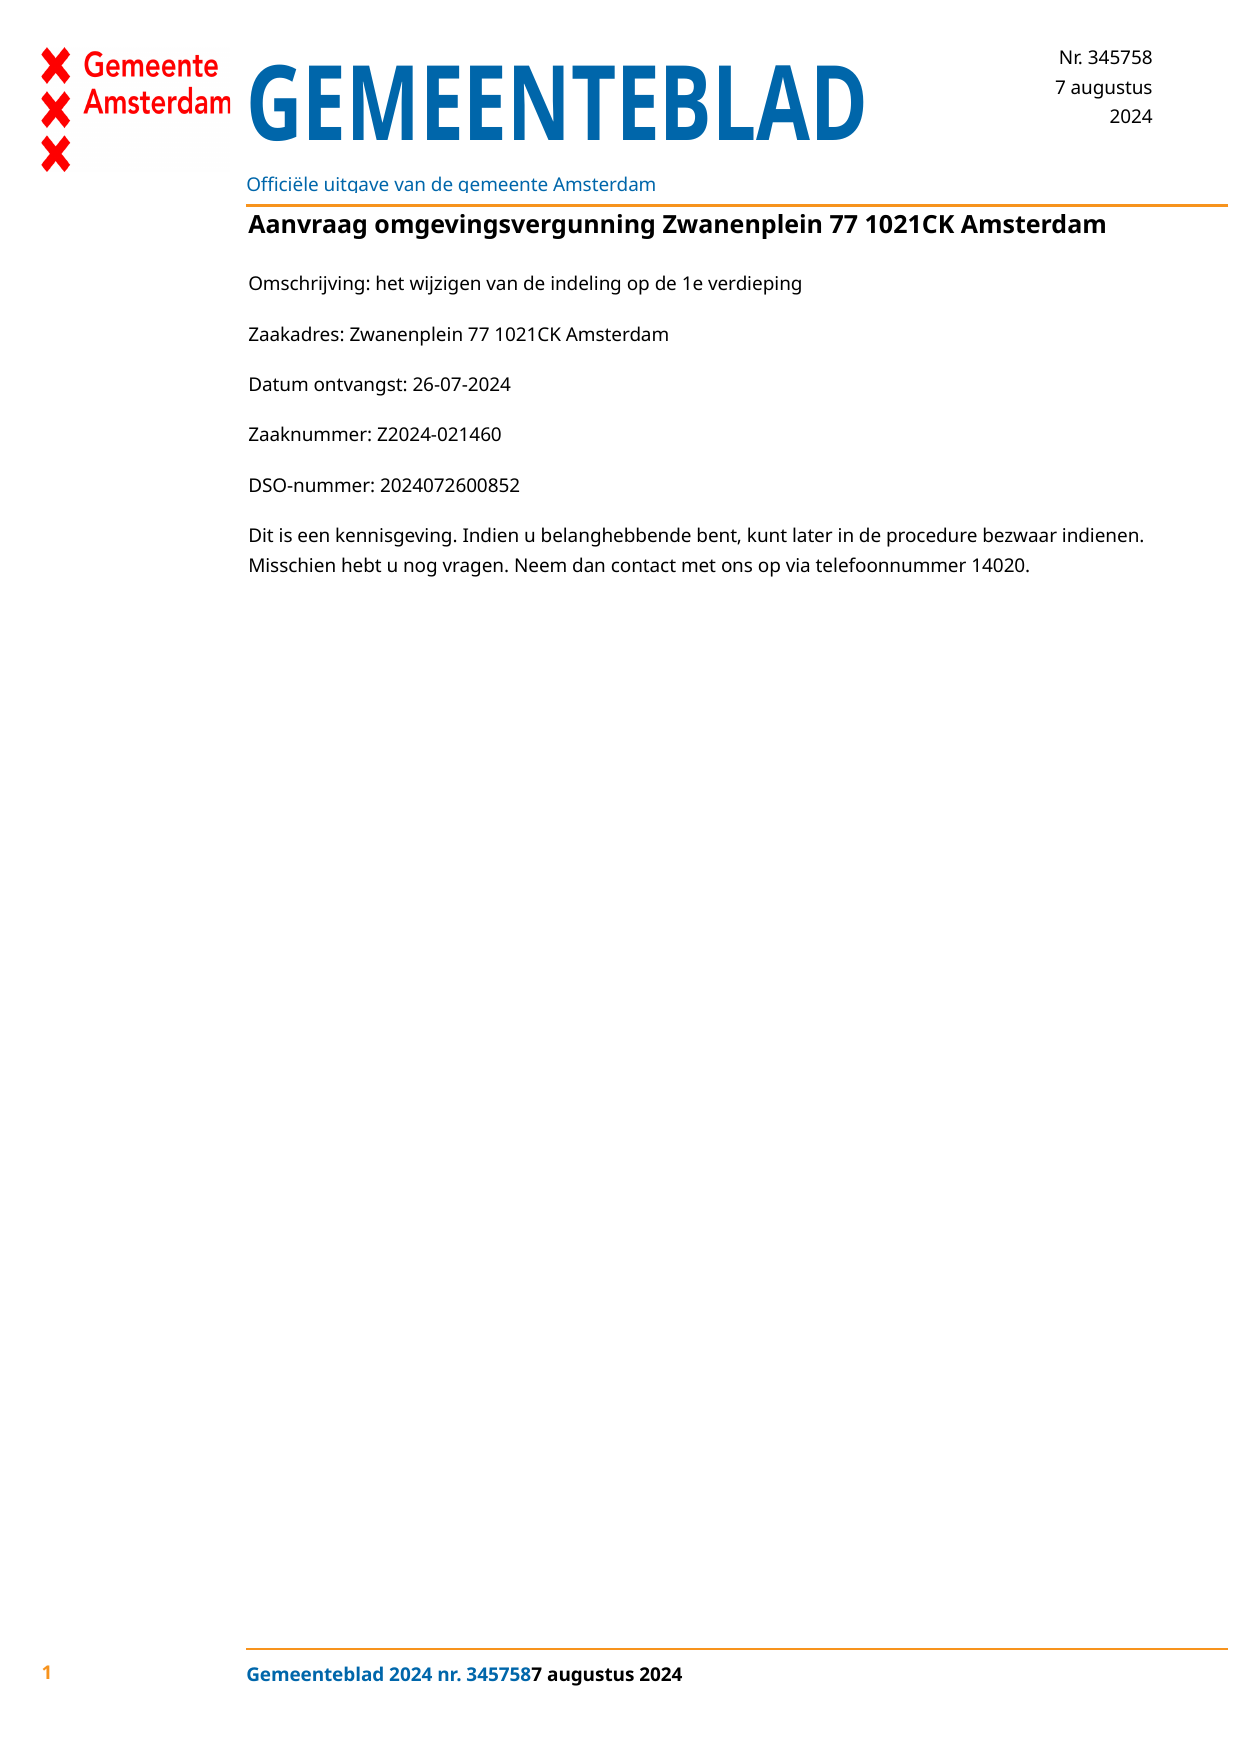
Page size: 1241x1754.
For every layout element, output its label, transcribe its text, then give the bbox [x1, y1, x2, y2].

text Zaaknummer: Z2024-021460 [248, 422, 1152, 447]
text Aanvraag omgevingsvergunning Zwanenplein 77 1021CK Amsterdam [248, 207, 1152, 241]
text DSO-nummer: 2024072600852 [248, 472, 1152, 498]
text Omschrijving: het wijzigen van de indeling op de 1e verdieping [248, 270, 1152, 296]
text Datum ontvangst: 26-07-2024 [248, 371, 1152, 397]
text Zaakadres: Zwanenplein 77 1021CK Amsterdam [248, 321, 1152, 346]
text Dit is een kennisgeving. Indien u belanghebbende bent, kunt later in de procedure bezwaar indienen. Misschien hebt u nog vragen. Neem dan contact met ons op via telefoonnummer 14020. [248, 522, 1152, 578]
picture [41, 47, 231, 172]
